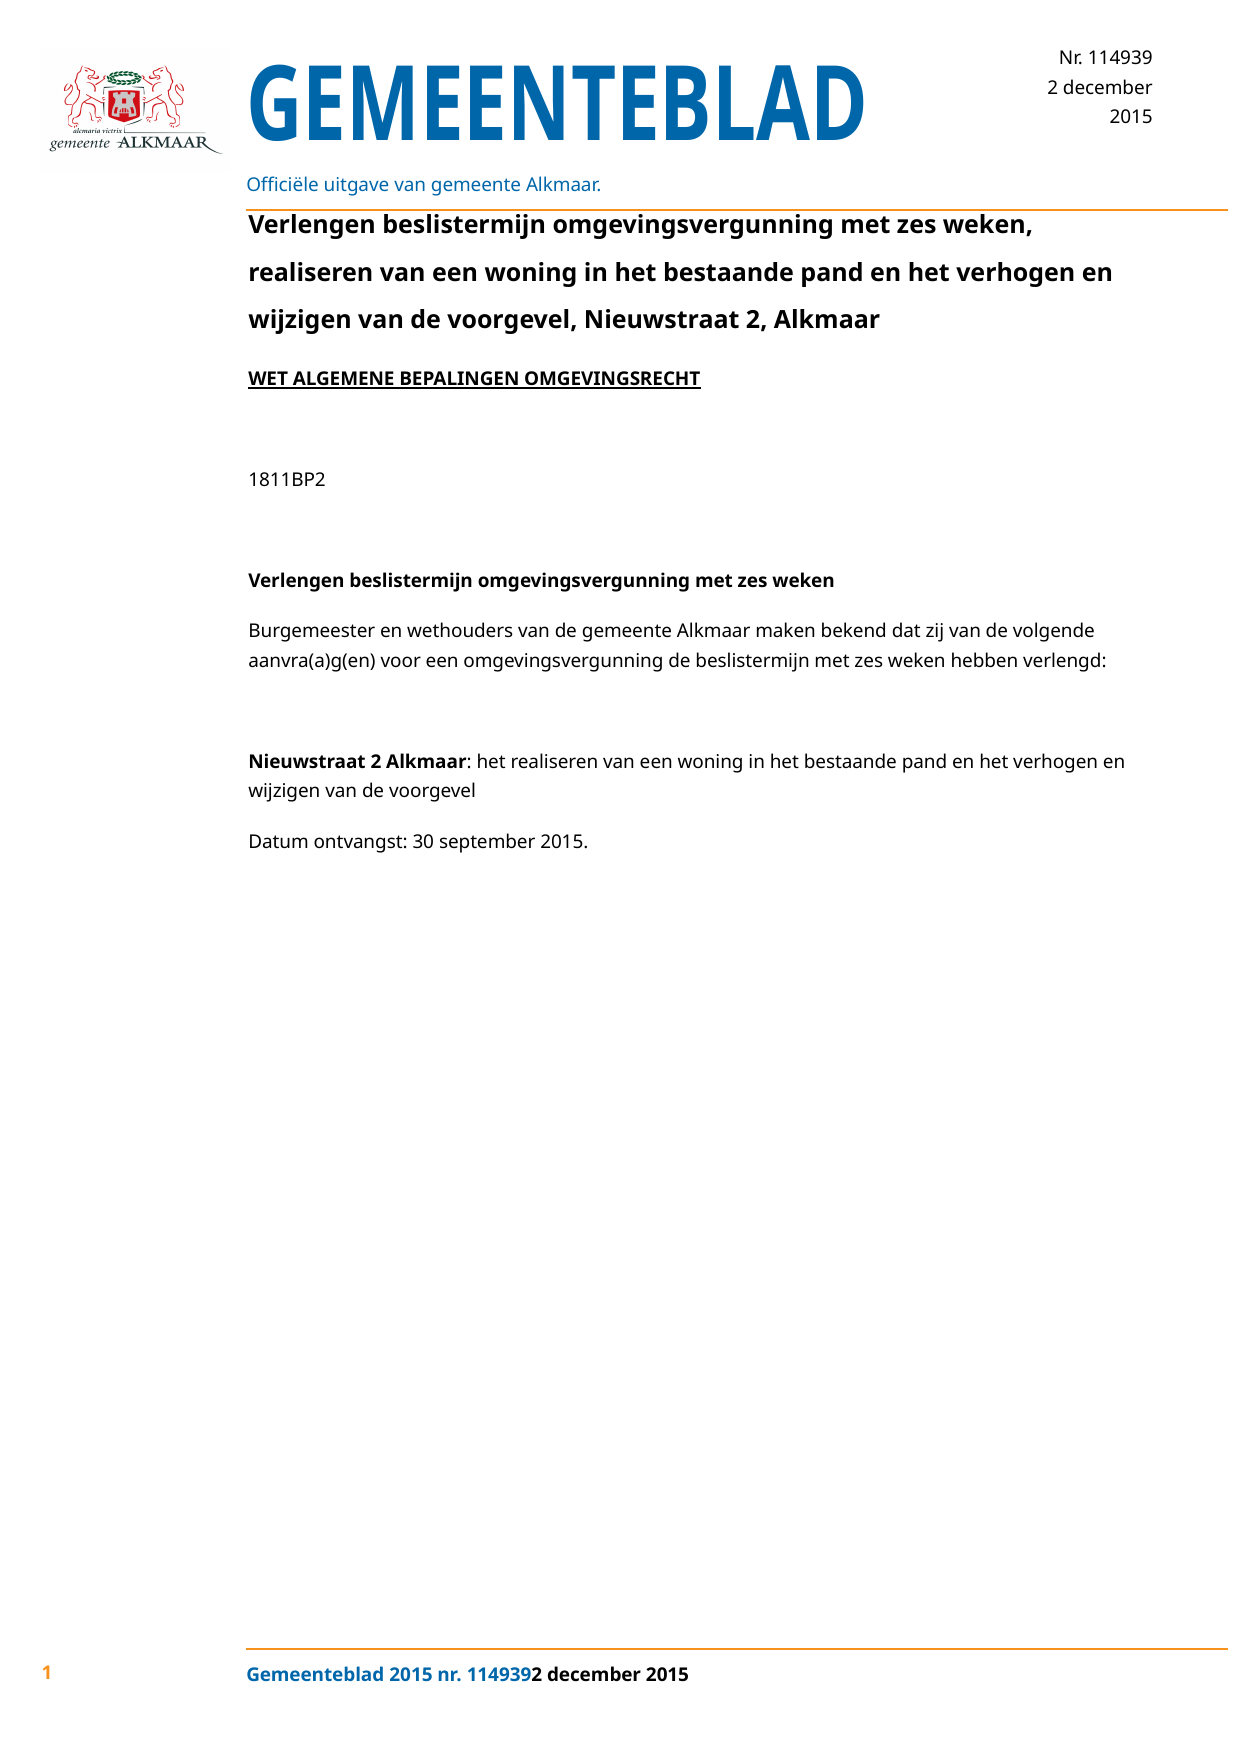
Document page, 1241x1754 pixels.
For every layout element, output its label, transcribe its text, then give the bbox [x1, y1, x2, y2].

text Nieuwstraat 2 Alkmaar: het realiseren van een woning in het bestaande pand en het verhogen en wijzigen van de voorgevel [248, 748, 1152, 803]
text Verlengen beslistermijn omgevingsvergunning met zes weken, realiseren van een woning in het bestaande pand en het verhogen en wijzigen van de voorgevel, Nieuwstraat 2, Alkmaar [248, 211, 1152, 336]
text Burgemeester en wethouders van de gemeente Alkmaar maken bekend dat zij van de volgende aanvra(a)g(en) voor een omgevingsvergunning de beslistermijn met zes weken hebben verlengd: [248, 618, 1152, 673]
picture [41, 47, 231, 172]
text Datum ontvangst: 30 september 2015. [248, 828, 1152, 854]
text WET ALGEMENE BEPALINGEN OMGEVINGSRECHT [248, 366, 1152, 391]
text Verlengen beslistermijn omgevingsvergunning met zes weken [248, 567, 1152, 593]
text 1811BP2 [248, 466, 1152, 492]
